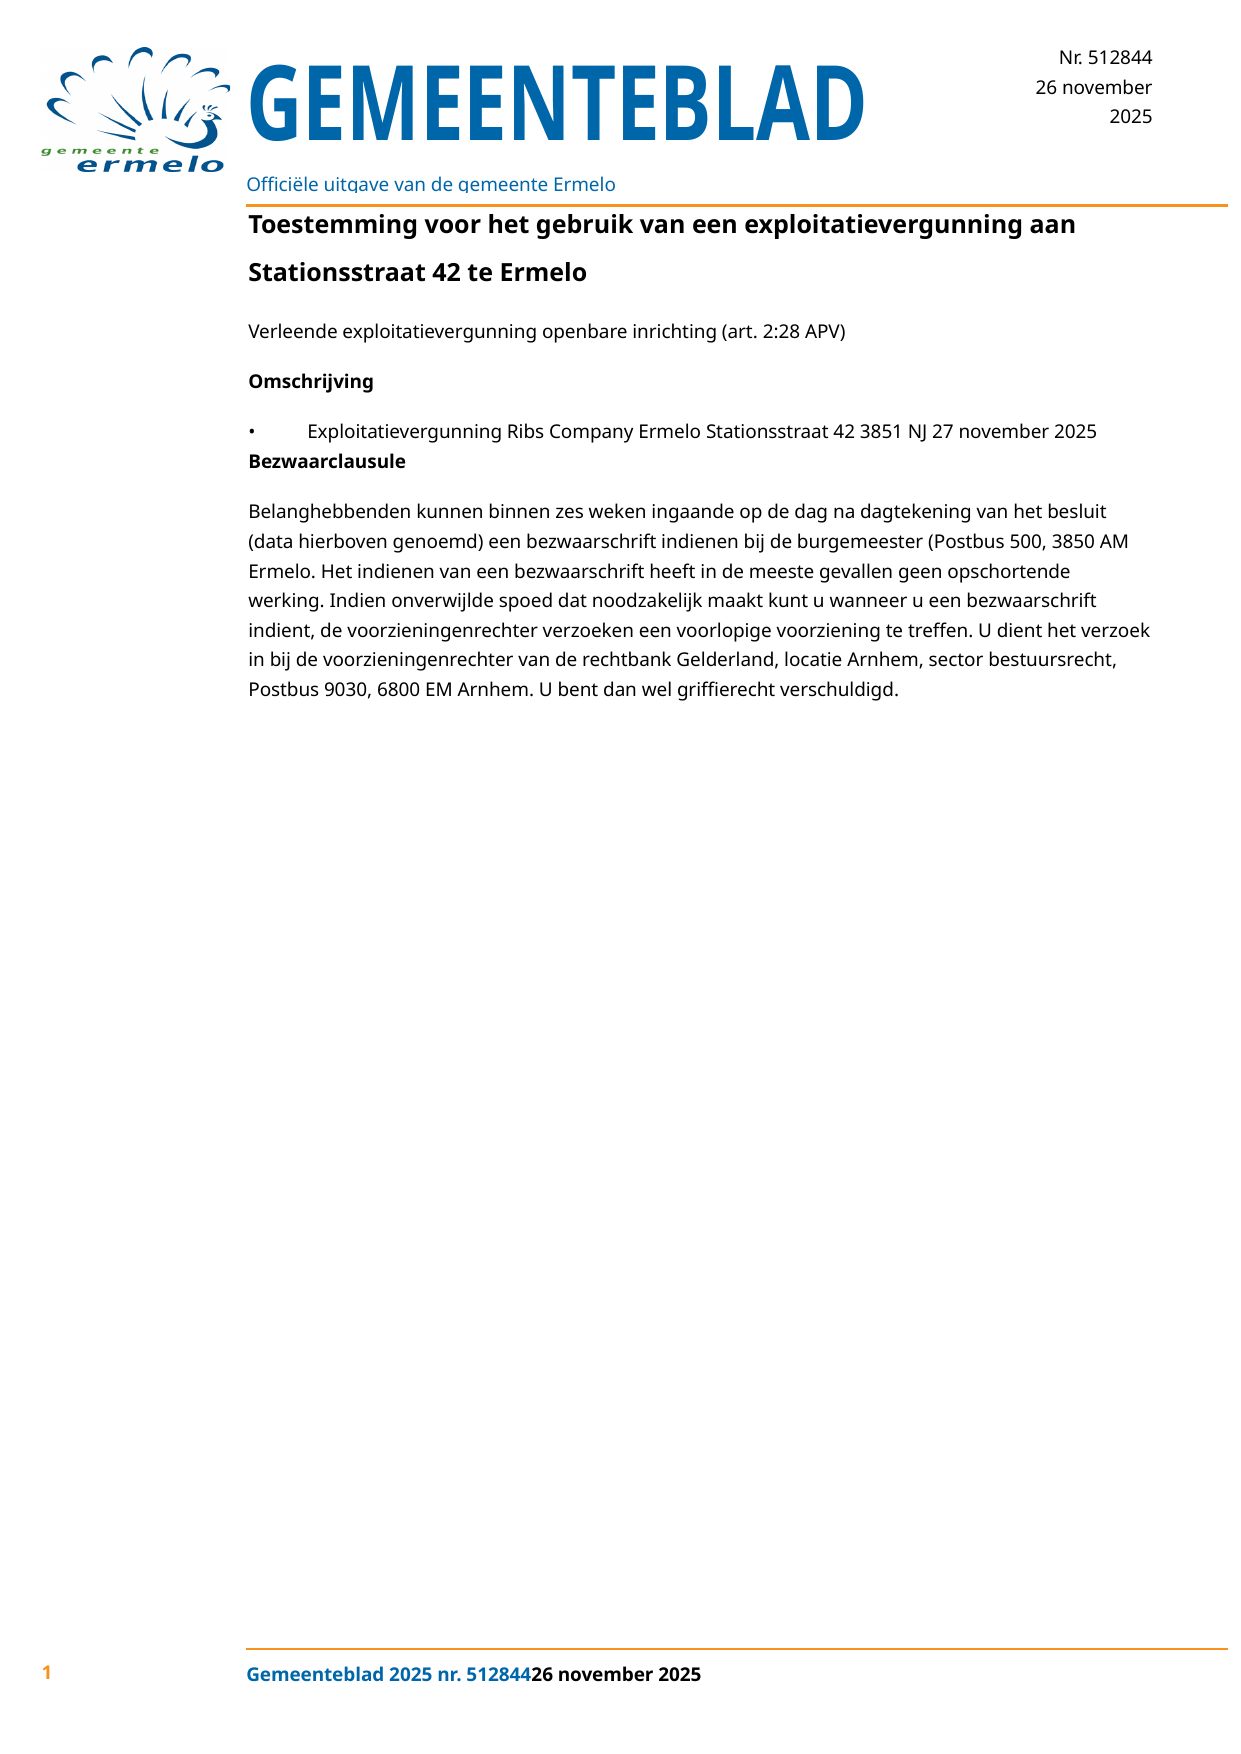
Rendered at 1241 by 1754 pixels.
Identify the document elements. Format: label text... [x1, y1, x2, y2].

picture [41, 47, 231, 172]
text Verleende exploitatievergunning openbare inrichting (art. 2:28 APV) [248, 318, 1152, 344]
list Exploitatievergunning Ribs Company Ermelo Stationsstraat 42 3851 NJ 27 november 2025 [248, 419, 1152, 444]
text Bezwaarclausule [248, 448, 1152, 474]
text Belanghebbenden kunnen binnen zes weken ingaande op de dag na dagtekening van het besluit (data hierboven genoemd) een bezwaarschrift indienen bij de burgemeester (Postbus 500, 3850 AM Ermelo. Het indienen van een bezwaarschrift heeft in de meeste gevallen geen opschortende werking. Indien onverwijlde spoed dat noodzakelijk maakt kunt u wanneer u een bezwaarschrift indient, de voorzieningenrechter verzoeken een voorlopige voorziening te treffen. U dient het verzoek in bij de voorzieningenrechter van de rechtbank Gelderland, locatie Arnhem, sector bestuursrecht, Postbus 9030, 6800 EM Arnhem. U bent dan wel griffierecht verschuldigd. [248, 499, 1152, 702]
text Omschrijving [248, 368, 1152, 394]
text Toestemming voor het gebruik van een exploitatievergunning aan Stationsstraat 42 te Ermelo [248, 207, 1152, 288]
